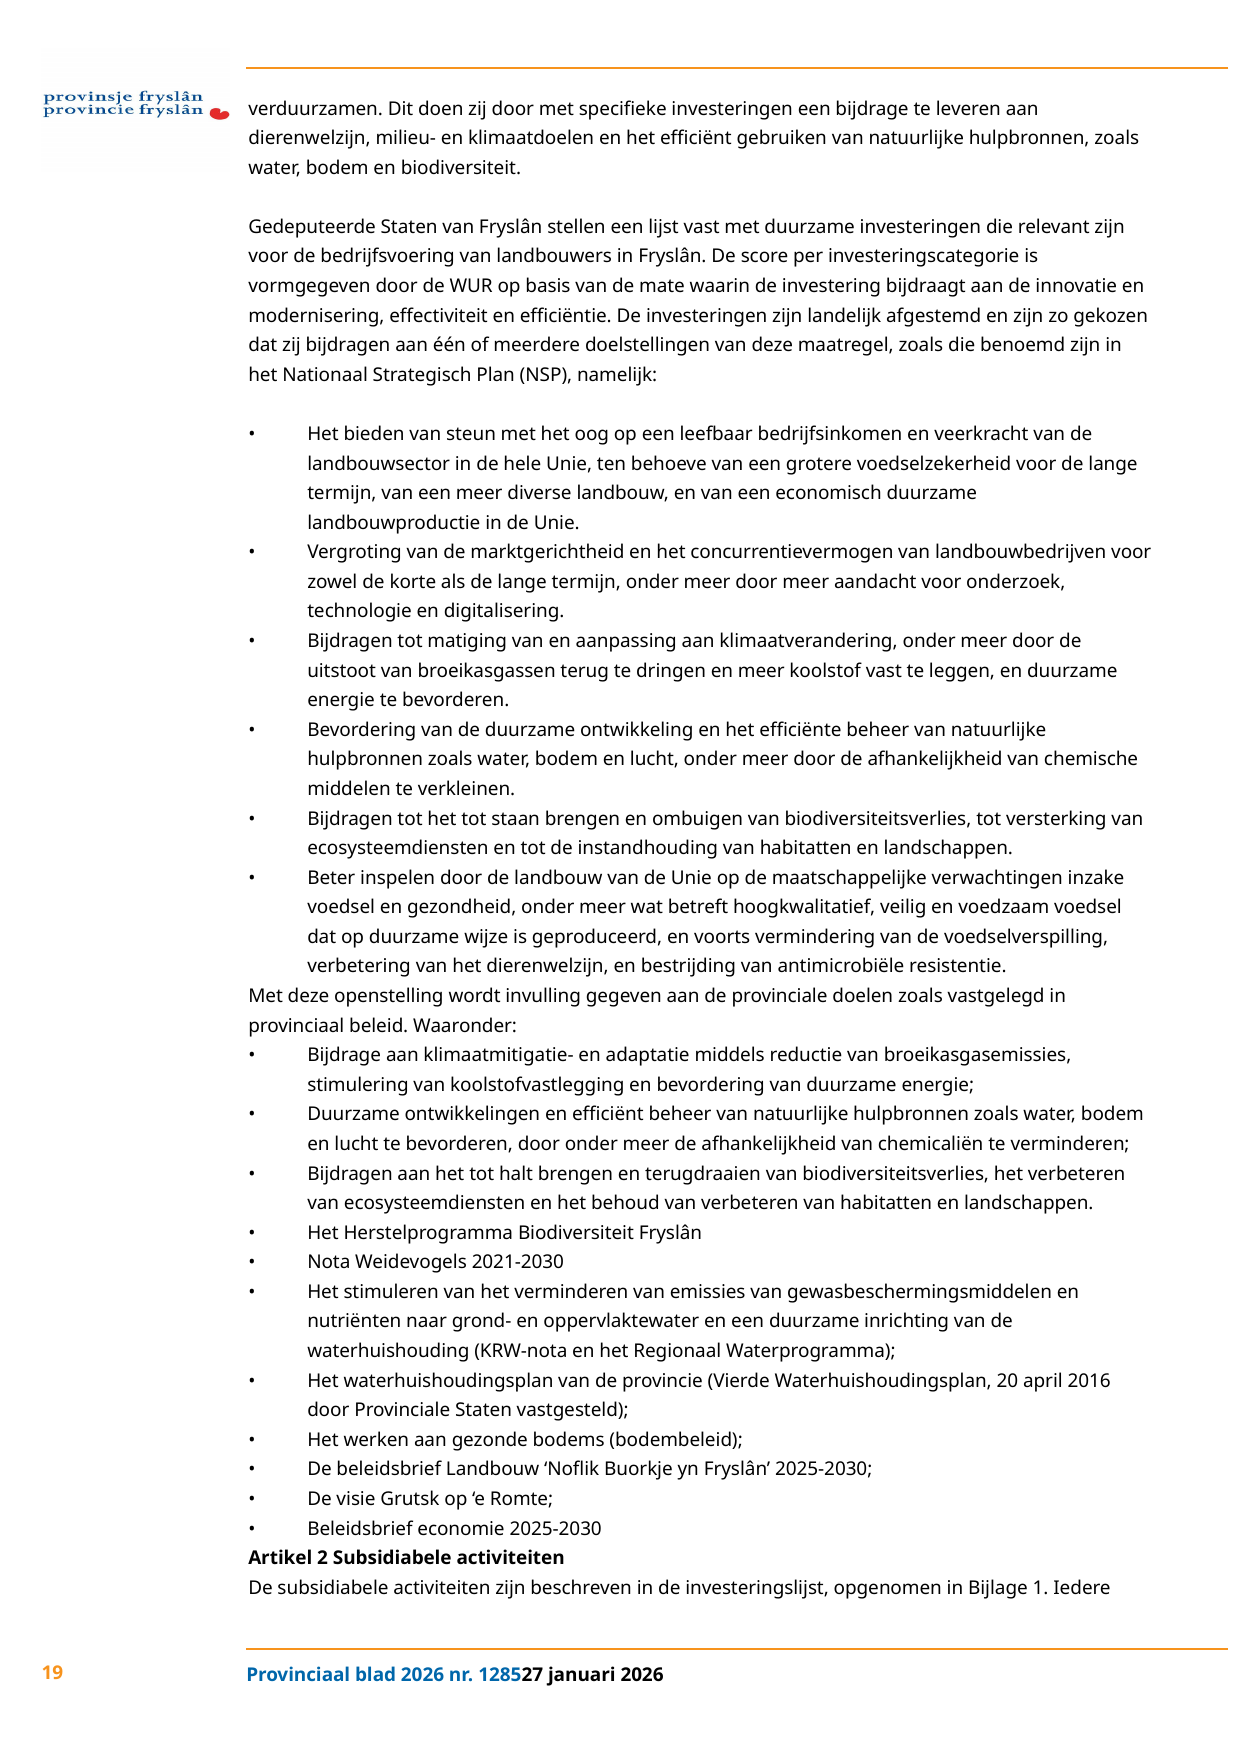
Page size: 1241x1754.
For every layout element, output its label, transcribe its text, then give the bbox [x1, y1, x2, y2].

list Bijdragen aan het tot halt brengen en terugdraaien van biodiversiteitsverlies, het verbeteren van ecosysteemdiensten en het behoud van verbeteren van habitatten en landschappen. [248, 1160, 1152, 1215]
text Met deze openstelling wordt invulling gegeven aan de provinciale doelen zoals vastgelegd in provinciaal beleid. Waaronder: [248, 982, 1152, 1038]
list Beleidsbrief economie 2025-2030 [248, 1515, 1152, 1541]
list Het werken aan gezonde bodems (bodembeleid); [248, 1426, 1152, 1452]
text Artikel 2 Subsidiabele activiteiten [248, 1544, 1152, 1570]
text De subsidiabele activiteiten zijn beschreven in de investeringslijst, opgenomen in Bijlage 1. Iedere [248, 1574, 1152, 1600]
list Vergroting van de marktgerichtheid en het concurrentievermogen van landbouwbedrijven voor zowel de korte als de lange termijn, onder meer door meer aandacht voor onderzoek, technologie en digitalisering. [248, 538, 1152, 623]
list Het stimuleren van het verminderen van emissies van gewasbeschermingsmiddelen en nutriënten naar grond- en oppervlaktewater en een duurzame inrichting van de waterhuishouding (KRW-nota en het Regionaal Waterprogramma); [248, 1278, 1152, 1363]
list Nota Weidevogels 2021-2030 [248, 1248, 1152, 1274]
text verduurzamen. Dit doen zij door met specifieke investeringen een bijdrage te leveren aan dierenwelzijn, milieu- en klimaatdoelen en het efficiënt gebruiken van natuurlijke hulpbronnen, zoals water, bodem en biodiversiteit. [248, 95, 1152, 180]
list Het bieden van steun met het oog op een leefbaar bedrijfsinkomen en veerkracht van de landbouwsector in de hele Unie, ten behoeve van een grotere voedselzekerheid voor de lange termijn, van een meer diverse landbouw, en van een economisch duurzame landbouwproductie in de Unie. [248, 420, 1152, 535]
text Gedeputeerde Staten van Fryslân stellen een lijst vast met duurzame investeringen die relevant zijn voor de bedrijfsvoering van landbouwers in Fryslân. De score per investeringscategorie is vormgegeven door de WUR op basis van de mate waarin de investering bijdraagt aan de innovatie en modernisering, effectiviteit en efficiëntie. De investeringen zijn landelijk afgestemd en zijn zo gekozen dat zij bijdragen aan één of meerdere doelstellingen van deze maatregel, zoals die benoemd zijn in het Nationaal Strategisch Plan (NSP), namelijk: [248, 213, 1152, 387]
list Bevordering van de duurzame ontwikkeling en het efficiënte beheer van natuurlijke hulpbronnen zoals water, bodem en lucht, onder meer door de afhankelijkheid van chemische middelen te verkleinen. [248, 716, 1152, 801]
list Bijdragen tot matiging van en aanpassing aan klimaatverandering, onder meer door de uitstoot van broeikasgassen terug te dringen en meer koolstof vast te leggen, en duurzame energie te bevorderen. [248, 627, 1152, 712]
picture [41, 47, 231, 172]
list Het Herstelprogramma Biodiversiteit Fryslân [248, 1219, 1152, 1245]
list Bijdragen tot het tot staan brengen en ombuigen van biodiversiteitsverlies, tot versterking van ecosysteemdiensten en tot de instandhouding van habitatten en landschappen. [248, 805, 1152, 860]
list Duurzame ontwikkelingen en efficiënt beheer van natuurlijke hulpbronnen zoals water, bodem en lucht te bevorderen, door onder meer de afhankelijkheid van chemicaliën te verminderen; [248, 1101, 1152, 1156]
list Bijdrage aan klimaatmitigatie- en adaptatie middels reductie van broeikasgasemissies, stimulering van koolstofvastlegging en bevordering van duurzame energie; [248, 1041, 1152, 1097]
list Beter inspelen door de landbouw van de Unie op de maatschappelijke verwachtingen inzake voedsel en gezondheid, onder meer wat betreft hoogkwalitatief, veilig en voedzaam voedsel dat op duurzame wijze is geproduceerd, en voorts vermindering van de voedselverspilling, verbetering van het dierenwelzijn, en bestrijding van antimicrobiële resistentie. [248, 864, 1152, 978]
list Het waterhuishoudingsplan van de provincie (Vierde Waterhuishoudingsplan, 20 april 2016 door Provinciale Staten vastgesteld); [248, 1367, 1152, 1422]
list De beleidsbrief Landbouw ‘Noflik Buorkje yn Fryslân’ 2025-2030; [248, 1456, 1152, 1481]
list De visie Grutsk op ‘e Romte; [248, 1485, 1152, 1511]
